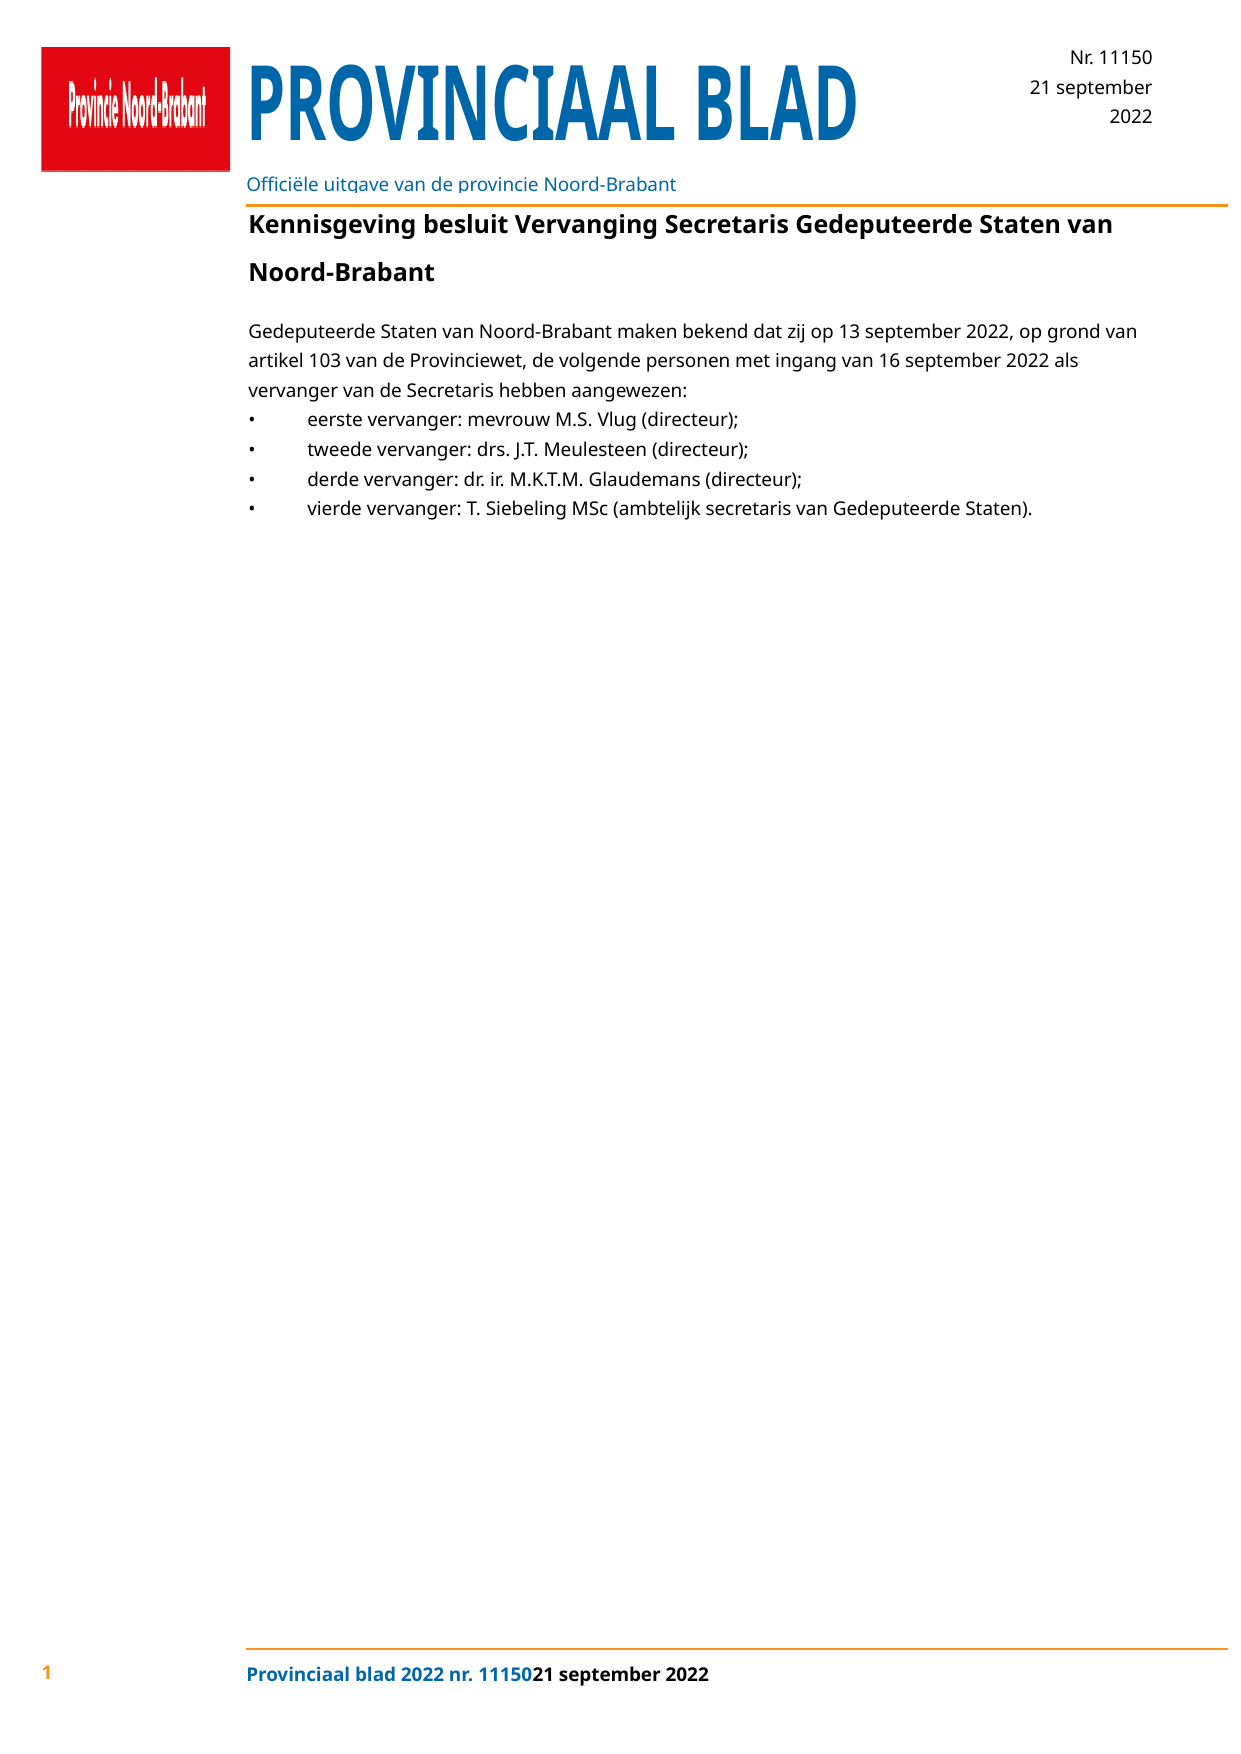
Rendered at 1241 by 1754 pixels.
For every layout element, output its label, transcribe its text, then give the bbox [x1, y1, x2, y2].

text Kennisgeving besluit Vervanging Secretaris Gedeputeerde Staten van Noord-Brabant [248, 207, 1152, 288]
picture [41, 47, 231, 172]
list derde vervanger: dr. ir. M.K.T.M. Glaudemans (directeur); [248, 466, 1152, 492]
list vierde vervanger: T. Siebeling MSc (ambtelijk secretaris van Gedeputeerde Staten). [248, 495, 1152, 521]
list tweede vervanger: drs. J.T. Meulesteen (directeur); [248, 436, 1152, 462]
list eerste vervanger: mevrouw M.S. Vlug (directeur); [248, 407, 1152, 432]
text Gedeputeerde Staten van Noord-Brabant maken bekend dat zij op 13 september 2022, op grond van artikel 103 van de Provinciewet, de volgende personen met ingang van 16 september 2022 als vervanger van de Secretaris hebben aangewezen: [248, 318, 1152, 403]
